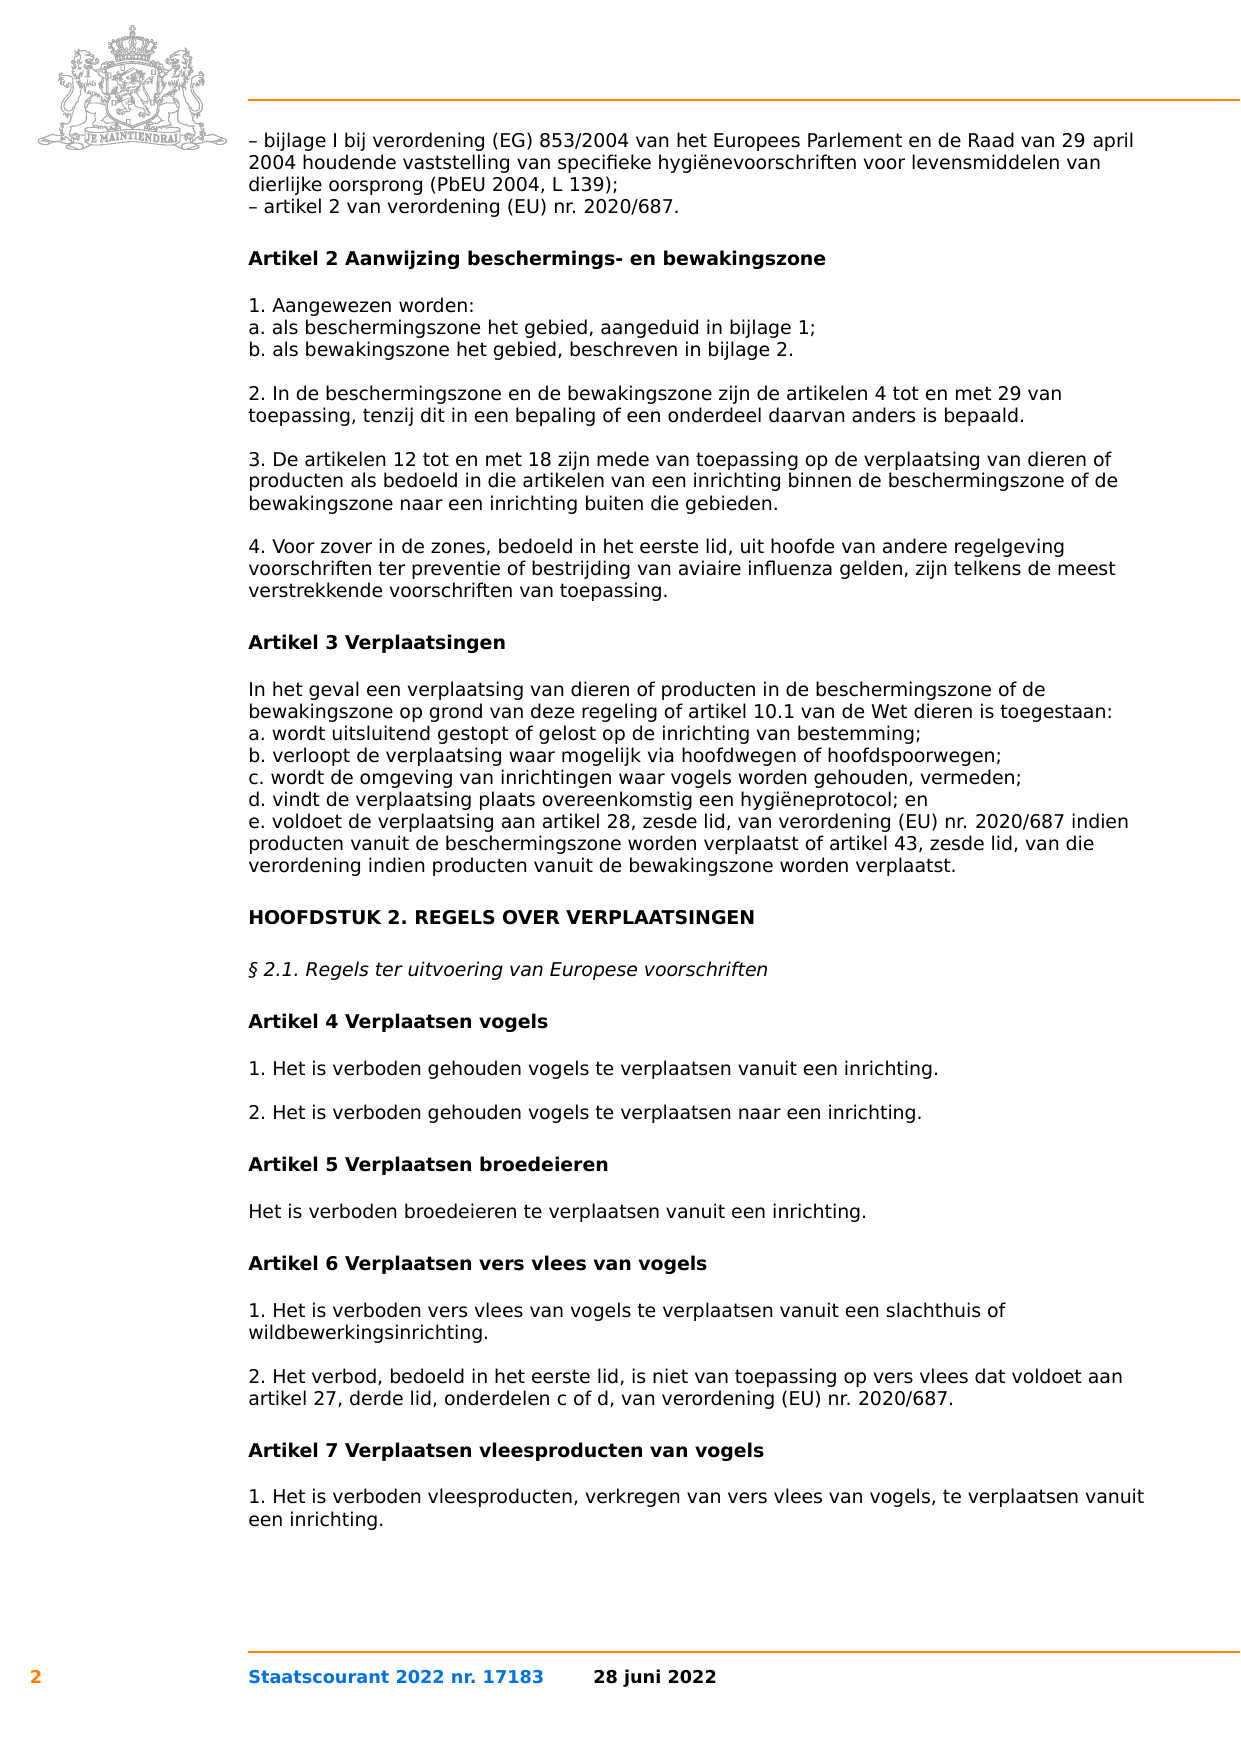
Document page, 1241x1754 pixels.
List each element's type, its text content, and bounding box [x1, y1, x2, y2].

text – bijlage I bij verordening (EG) 853/2004 van het Europees Parlement en de Raad van 29 april 2004 houdende vaststelling van specifieke hygiënevoorschriften voor levensmiddelen van dierlijke oorsprong (PbEU 2004, L 139); [248, 130, 1163, 196]
text b. verloopt de verplaatsing waar mogelijk via hoofdwegen of hoofdspoorwegen; [248, 745, 1163, 767]
text c. wordt de omgeving van inrichtingen waar vogels worden gehouden, vermeden; [248, 767, 1163, 789]
text In het geval een verplaatsing van dieren of producten in de beschermingszone of de bewakingszone op grond van deze regeling of artikel 10.1 van de Wet dieren is toegestaan: [248, 679, 1163, 723]
text a. als beschermingszone het gebied, aangeduid in bijlage 1; [248, 317, 1163, 339]
text 1. Het is verboden vers vlees van vogels te verplaatsen vanuit een slachthuis of wildbewerkingsinrichting. [248, 1300, 1163, 1344]
text 2. Het is verboden gehouden vogels te verplaatsen naar een inrichting. [248, 1102, 1163, 1124]
text – artikel 2 van verordening (EU) nr. 2020/687. [248, 196, 1163, 218]
text 4. Voor zover in de zones, bedoeld in het eerste lid, uit hoofde van andere regelgeving voorschriften ter preventie of bestrijding van aviaire influenza gelden, zijn telkens de meest verstrekkende voorschriften van toepassing. [248, 536, 1163, 602]
subtitle HOOFDSTUK 2. REGELS OVER VERPLAATSINGEN [248, 907, 1163, 929]
subtitle § 2.1. Regels ter uitvoering van Europese voorschriften [248, 959, 1163, 981]
text b. als bewakingszone het gebied, beschreven in bijlage 2. [248, 339, 1163, 361]
text 1. Het is verboden gehouden vogels te verplaatsen vanuit een inrichting. [248, 1058, 1163, 1080]
text Het is verboden broedeieren te verplaatsen vanuit een inrichting. [248, 1201, 1163, 1223]
subtitle Artikel 2 Aanwijzing beschermings- en bewakingszone [248, 248, 1163, 270]
text 2. Het verbod, bedoeld in het eerste lid, is niet van toepassing op vers vlees dat voldoet aan artikel 27, derde lid, onderdelen c of d, van verordening (EU) nr. 2020/687. [248, 1366, 1163, 1409]
subtitle Artikel 3 Verplaatsingen [248, 632, 1163, 654]
text 3. De artikelen 12 tot en met 18 zijn mede van toepassing op de verplaatsing van dieren of producten als bedoeld in die artikelen van een inrichting binnen de beschermingszone of de bewakingszone naar een inrichting buiten die gebieden. [248, 448, 1163, 514]
picture [38, 25, 227, 150]
subtitle Artikel 4 Verplaatsen vogels [248, 1011, 1163, 1033]
text a. wordt uitsluitend gestopt of gelost op de inrichting van bestemming; [248, 723, 1163, 745]
text 1. Aangewezen worden: [248, 295, 1163, 317]
text e. voldoet de verplaatsing aan artikel 28, zesde lid, van verordening (EU) nr. 2020/687 indien producten vanuit de beschermingszone worden verplaatst of artikel 43, zesde lid, van die verordening indien producten vanuit de bewakingszone worden verplaatst. [248, 811, 1163, 877]
text 1. Het is verboden vleesproducten, verkregen van vers vlees van vogels, te verplaatsen vanuit een inrichting. [248, 1486, 1163, 1530]
text d. vindt de verplaatsing plaats overeenkomstig een hygiëneprotocol; en [248, 789, 1163, 811]
subtitle Artikel 6 Verplaatsen vers vlees van vogels [248, 1253, 1163, 1275]
subtitle Artikel 5 Verplaatsen broedeieren [248, 1154, 1163, 1176]
subtitle Artikel 7 Verplaatsen vleesproducten van vogels [248, 1439, 1163, 1461]
text 2. In de beschermingszone en de bewakingszone zijn de artikelen 4 tot en met 29 van toepassing, tenzij dit in een bepaling of een onderdeel daarvan anders is bepaald. [248, 383, 1163, 427]
